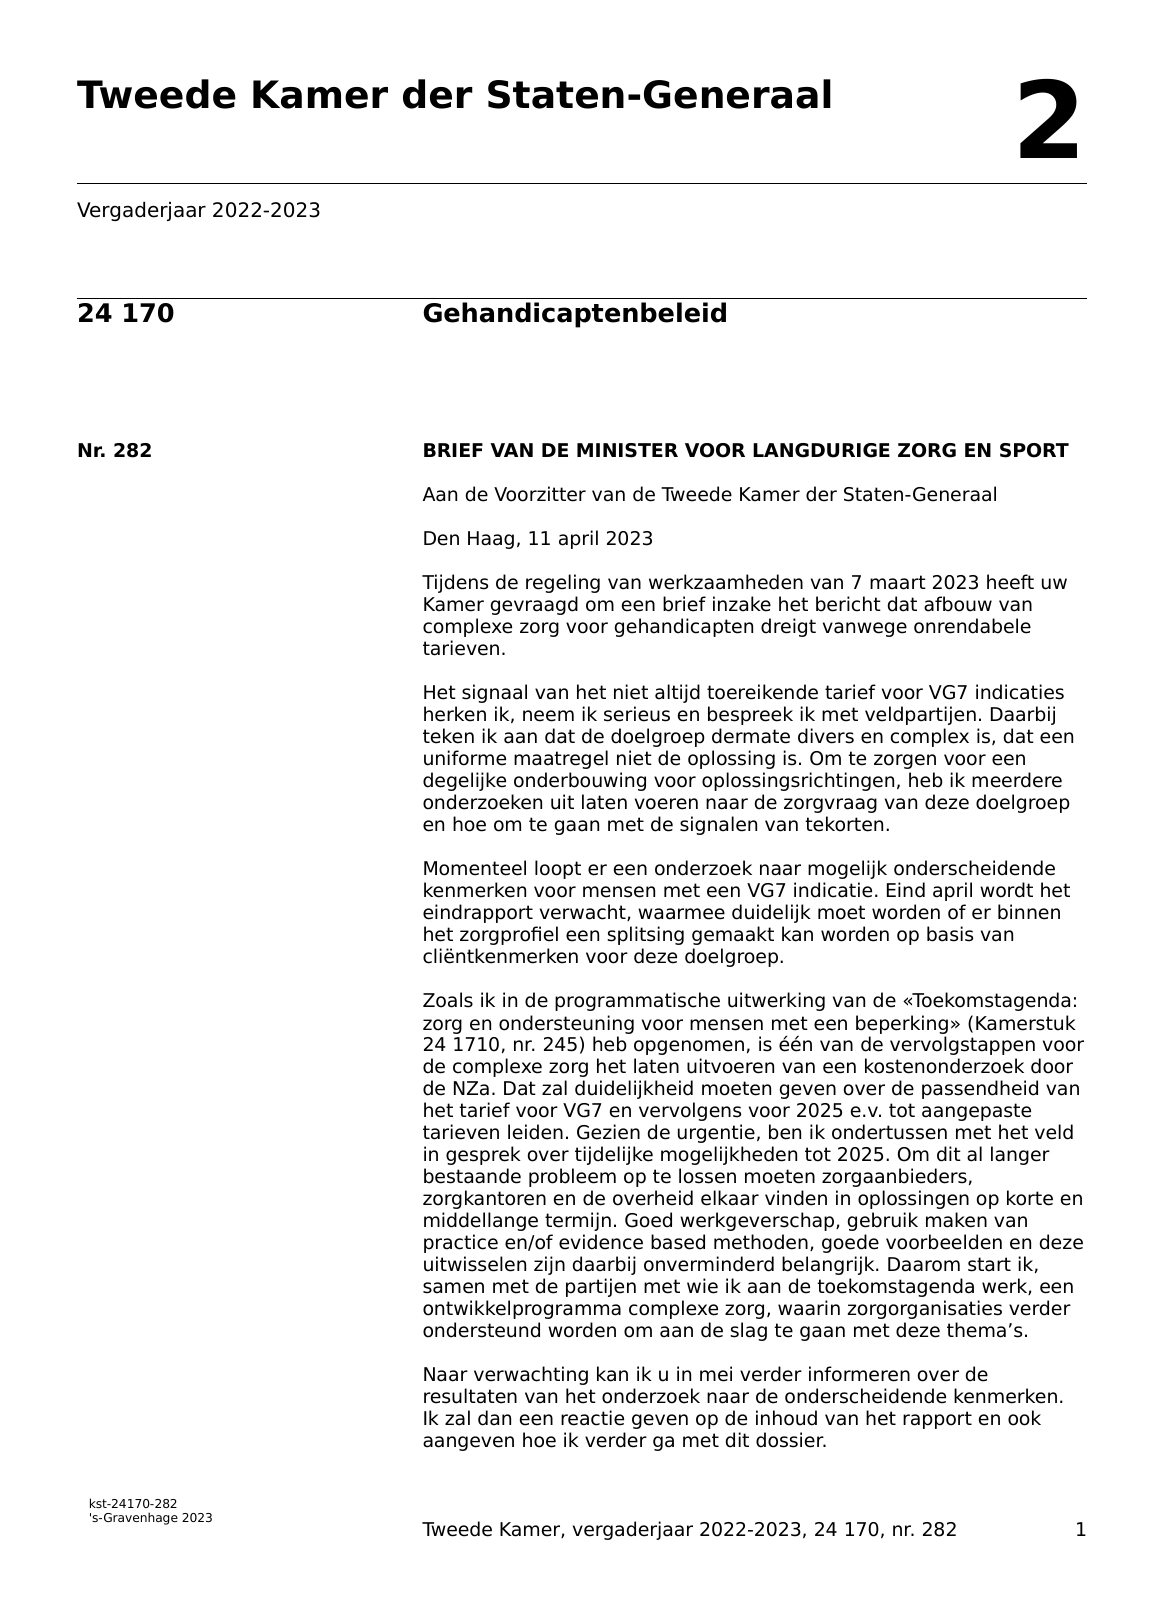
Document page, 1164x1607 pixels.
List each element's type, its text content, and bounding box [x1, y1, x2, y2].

text 's-Gravenhage 2023 [88, 1511, 323, 1525]
text Naar verwachting kan ik u in mei verder informeren over de resultaten van het onderzoek naar de onderscheidende kenmerken. Ik zal dan een reactie geven op de inhoud van het rapport en ook aangeven hoe ik verder ga met dit dossier. [422, 1364, 1087, 1452]
text Aan de Voorzitter van de Tweede Kamer der Staten-Generaal [422, 484, 1087, 506]
text Momenteel loopt er een onderzoek naar mogelijk onderscheidende kenmerken voor mensen met een VG7 indicatie. Eind april wordt het eindrapport verwacht, waarmee duidelijk moet worden of er binnen het zorgprofiel een splitsing gemaakt kan worden op basis van cliëntkenmerken voor deze doelgroep. [422, 858, 1087, 968]
table_header 2 [886, 59, 1087, 183]
text Den Haag, 11 april 2023 [422, 528, 1087, 550]
table_cell Vergaderjaar 2022-2023 [77, 184, 1087, 298]
text Zoals ik in de programmatische uitwerking van de «Toekomstagenda: zorg en ondersteuning voor mensen met een beperking» (Kamerstuk 24 1710, nr. 245) heb opgenomen, is één van de vervolgstappen voor de complexe zorg het laten uitvoeren van een kostenonderzoek door de NZa. Dat zal duidelijkheid moeten geven over de passendheid van het tarief voor VG7 en vervolgens voor 2025 e.v. tot aangepaste tarieven leiden. Gezien de urgentie, ben ik ondertussen met het veld in gesprek over tijdelijke mogelijkheden tot 2025. Om dit al langer bestaande probleem op te lossen moeten zorgaanbieders, zorgkantoren en de overheid elkaar vinden in oplossingen op korte en middellange termijn. Goed werkgeverschap, gebruik maken van practice en/of evidence based methoden, goede voorbeelden en deze uitwisselen zijn daarbij onverminderd belangrijk. Daarom start ik, samen met de partijen met wie ik aan de toekomstagenda werk, een ontwikkelprogramma complexe zorg, waarin zorgorganisaties verder ondersteund worden om aan de slag te gaan met deze thema’s. [422, 990, 1087, 1342]
subtitle 24 170 Gehandicaptenbeleid [77, 299, 1087, 329]
text Het signaal van het niet altijd toereikende tarief voor VG7 indicaties herken ik, neem ik serieus en bespreek ik met veldpartijen. Daarbij teken ik aan dat de doelgroep dermate divers en complex is, dat een uniforme maatregel niet de oplossing is. Om te zorgen voor een degelijke onderbouwing voor oplossingsrichtingen, heb ik meerdere onderzoeken uit laten voeren naar de zorgvraag van deze doelgroep en hoe om te gaan met de signalen van tekorten. [422, 682, 1087, 836]
text Tijdens de regeling van werkzaamheden van 7 maart 2023 heeft uw Kamer gevraagd om een brief inzake het bericht dat afbouw van complexe zorg voor gehandicapten dreigt vanwege onrendabele tarieven. [422, 572, 1087, 660]
text kst-24170-282 [88, 1497, 323, 1511]
subtitle Nr. 282 BRIEF VAN DE MINISTER VOOR LANGDURIGE ZORG EN SPORT [77, 440, 1087, 462]
table_header Tweede Kamer der Staten-Generaal [77, 59, 886, 183]
